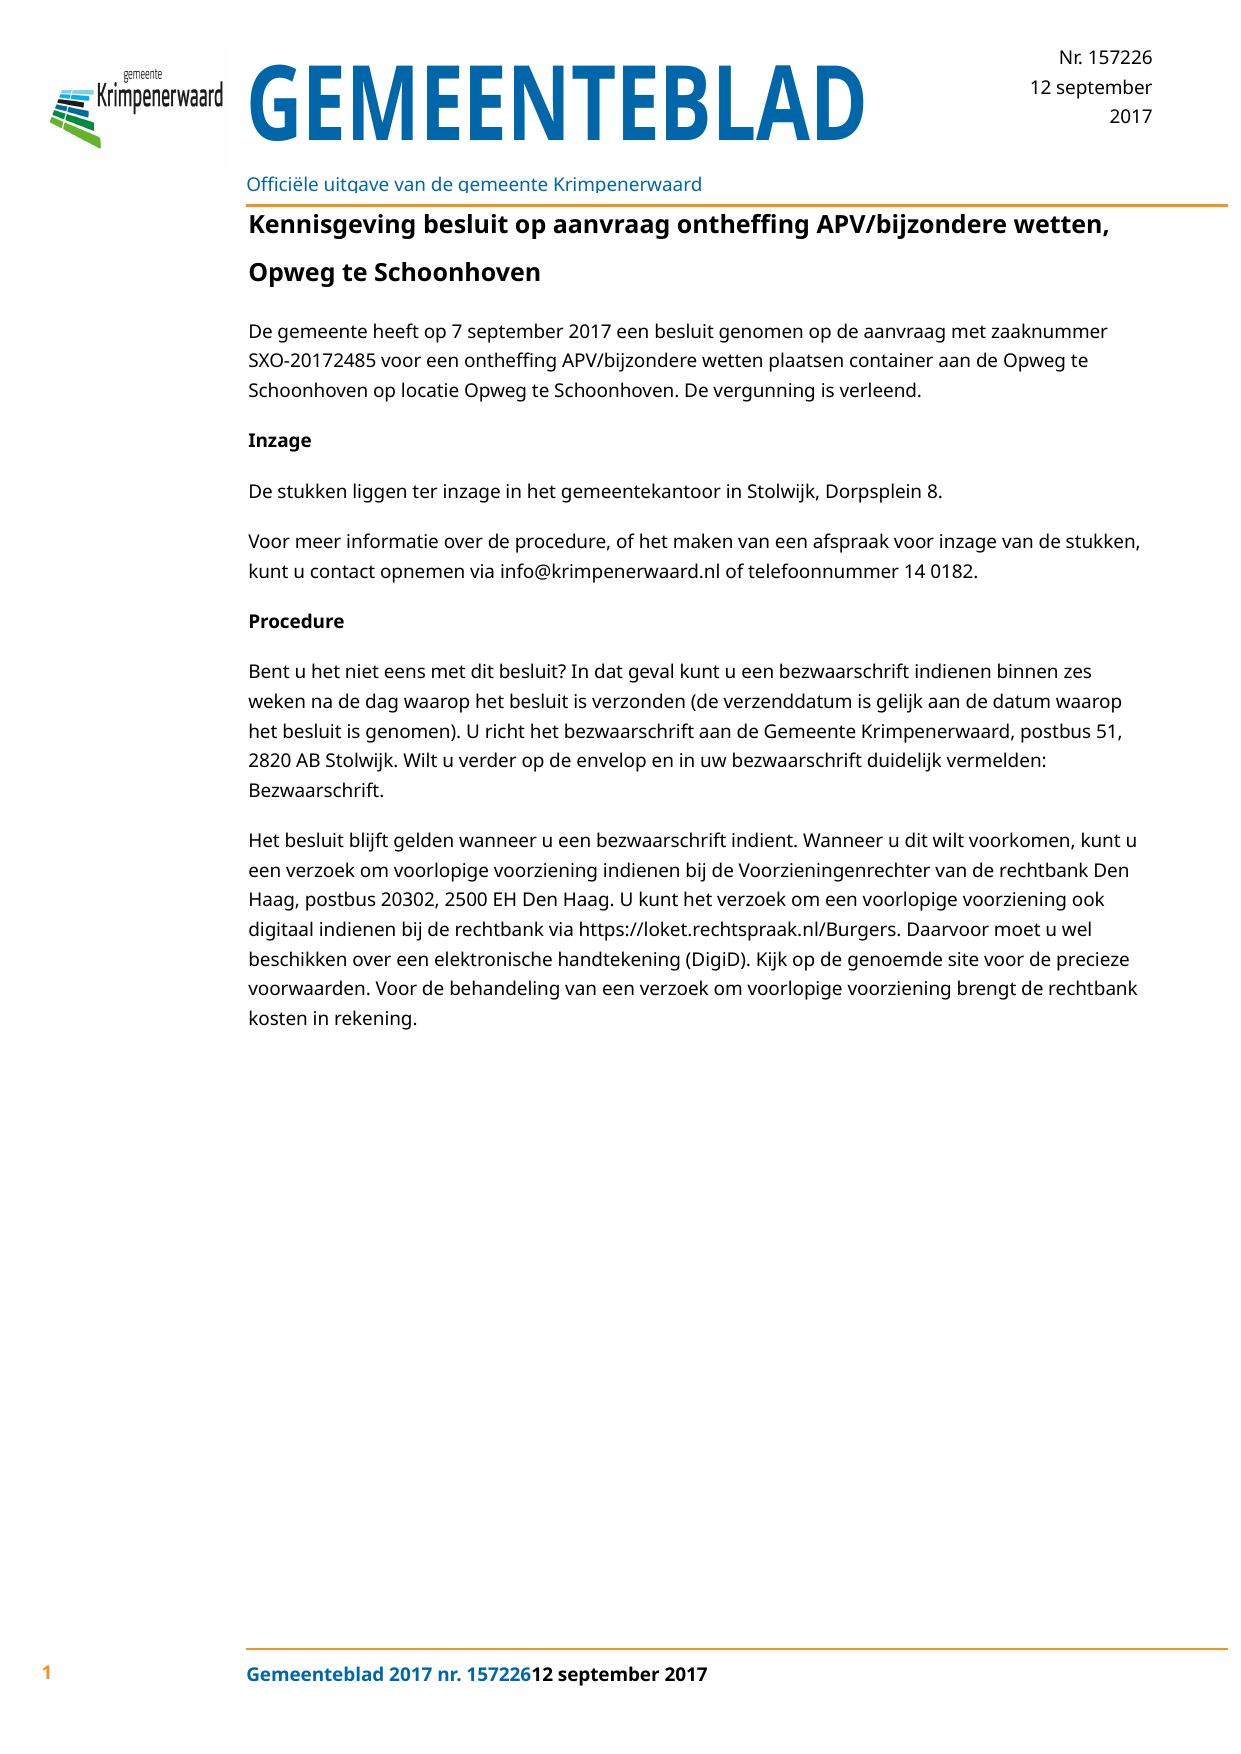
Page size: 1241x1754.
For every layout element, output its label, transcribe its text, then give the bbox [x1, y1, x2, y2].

text Voor meer informatie over de procedure, of het maken van een afspraak voor inzage van de stukken, kunt u contact opnemen via info@krimpenerwaard.nl of telefoonnummer 14 0182. [248, 528, 1152, 584]
text Procedure [248, 608, 1152, 634]
picture [41, 47, 231, 172]
text Bent u het niet eens met dit besluit? In dat geval kunt u een bezwaarschrift indienen binnen zes weken na de dag waarop het besluit is verzonden (de verzenddatum is gelijk aan de datum waarop het besluit is genomen). U richt het bezwaarschrift aan de Gemeente Krimpenerwaard, postbus 51, 2820 AB Stolwijk. Wilt u verder op de envelop en in uw bezwaarschrift duidelijk vermelden: Bezwaarschrift. [248, 659, 1152, 803]
text Het besluit blijft gelden wanneer u een bezwaarschrift indient. Wanneer u dit wilt voorkomen, kunt u een verzoek om voorlopige voorziening indienen bij de Voorzieningenrechter van de rechtbank Den Haag, postbus 20302, 2500 EH Den Haag. U kunt het verzoek om een voorlopige voorziening ook digitaal indienen bij de rechtbank via https://loket.rechtspraak.nl/Burgers. Daarvoor moet u wel beschikken over een elektronische handtekening (DigiD). Kijk op de genoemde site voor de precieze voorwaarden. Voor de behandeling van een verzoek om voorlopige voorziening brengt de rechtbank kosten in rekening. [248, 827, 1152, 1031]
text Kennisgeving besluit op aanvraag ontheffing APV/bijzondere wetten, Opweg te Schoonhoven [248, 207, 1152, 288]
text De stukken liggen ter inzage in het gemeentekantoor in Stolwijk, Dorpsplein 8. [248, 478, 1152, 504]
text Inzage [248, 427, 1152, 453]
text De gemeente heeft op 7 september 2017 een besluit genomen op de aanvraag met zaaknummer SXO-20172485 voor een ontheffing APV/bijzondere wetten plaatsen container aan de Opweg te Schoonhoven op locatie Opweg te Schoonhoven. De vergunning is verleend. [248, 318, 1152, 403]
